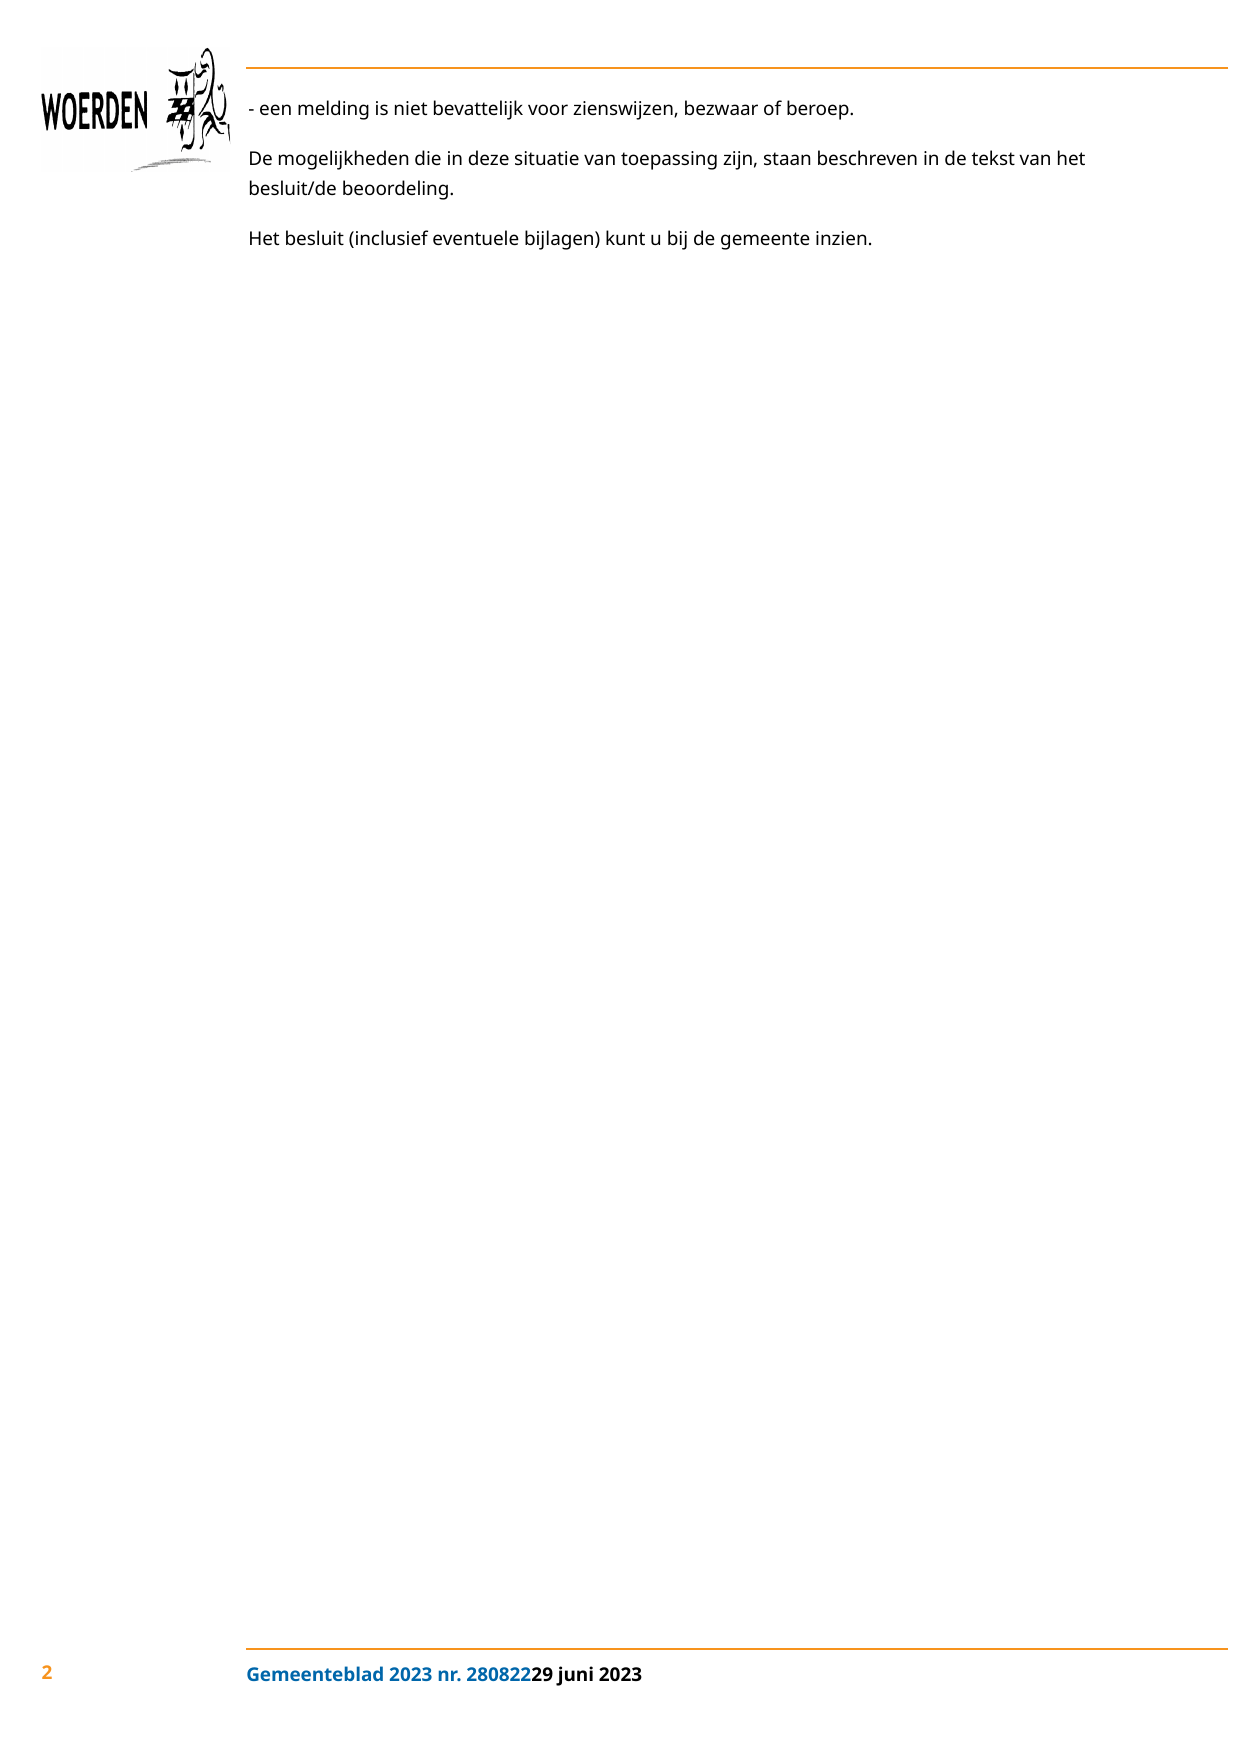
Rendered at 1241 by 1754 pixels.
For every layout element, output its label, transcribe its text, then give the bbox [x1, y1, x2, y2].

text Het besluit (inclusief eventuele bijlagen) kunt u bij de gemeente inzien. [248, 225, 1152, 251]
text - een melding is niet bevattelijk voor zienswijzen, bezwaar of beroep. [248, 95, 1152, 121]
picture [41, 47, 231, 172]
text De mogelijkheden die in deze situatie van toepassing zijn, staan beschreven in de tekst van het besluit/de beoordeling. [248, 145, 1152, 201]
